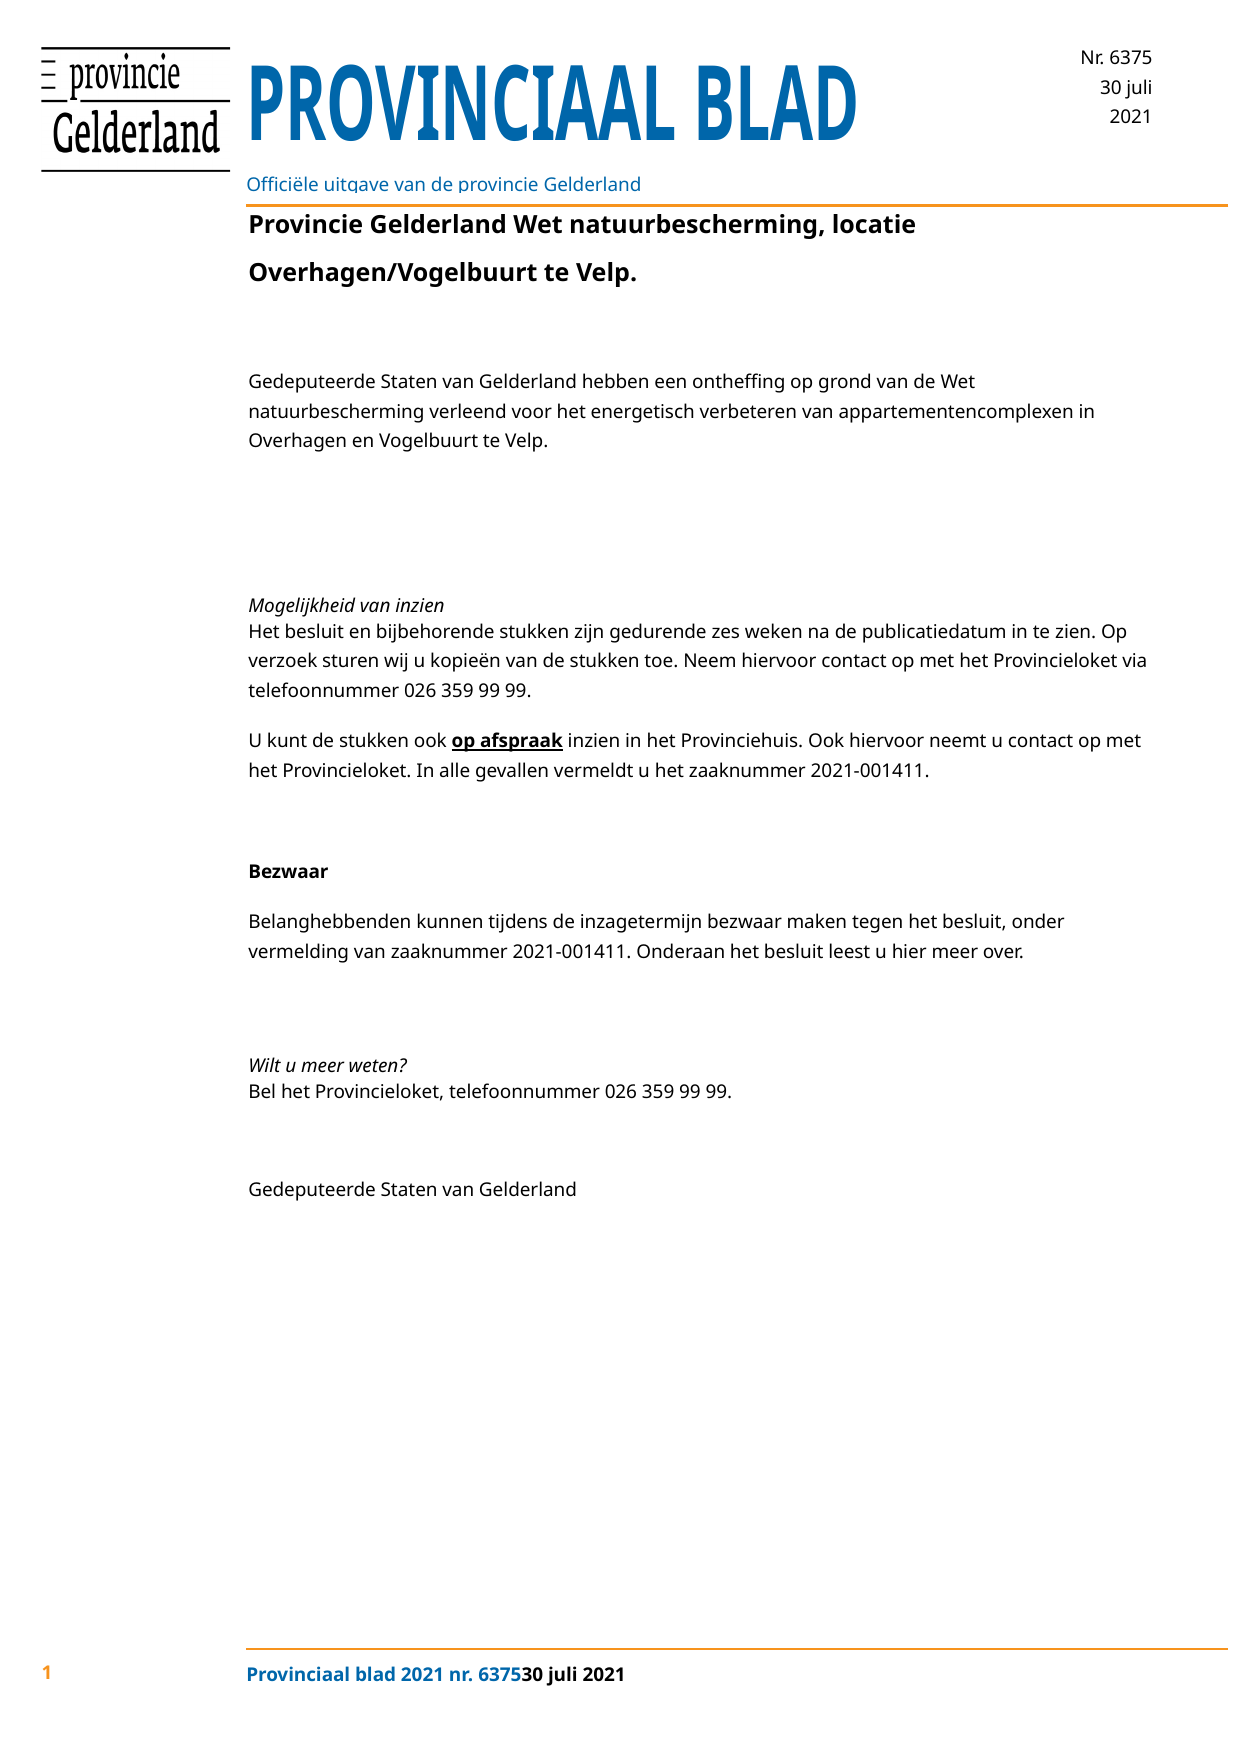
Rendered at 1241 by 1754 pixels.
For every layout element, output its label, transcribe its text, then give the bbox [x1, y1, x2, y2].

text Het besluit en bijbehorende stukken zijn gedurende zes weken na de publicatiedatum in te zien. Op verzoek sturen wij u kopieën van de stukken toe. Neem hiervoor contact op met het Provincieloket via telefoonnummer 026 359 99 99. [248, 618, 1152, 703]
text U kunt de stukken ook op afspraak inzien in het Provinciehuis. Ook hiervoor neemt u contact op met het Provincieloket. In alle gevallen vermeldt u het zaaknummer 2021-001411. [248, 728, 1152, 783]
text Gedeputeerde Staten van Gelderland hebben een ontheffing op grond van de Wet natuurbescherming verleend voor het energetisch verbeteren van appartementencomplexen in Overhagen en Vogelbuurt te Velp. [248, 368, 1152, 453]
text Provincie Gelderland Wet natuurbescherming, locatie Overhagen/Vogelbuurt te Velp. [248, 207, 1152, 288]
text Bezwaar [248, 858, 1152, 884]
picture [41, 47, 231, 172]
text Mogelijkheid van inzien [248, 592, 1152, 618]
text Bel het Provincieloket, telefoonnummer 026 359 99 99. [248, 1078, 1152, 1104]
text Wilt u meer weten? [248, 1052, 1152, 1078]
text Belanghebbenden kunnen tijdens de inzagetermijn bezwaar maken tegen het besluit, onder vermelding van zaaknummer 2021-001411. Onderaan het besluit leest u hier meer over. [248, 908, 1152, 964]
text Gedeputeerde Staten van Gelderland [248, 1176, 1152, 1202]
